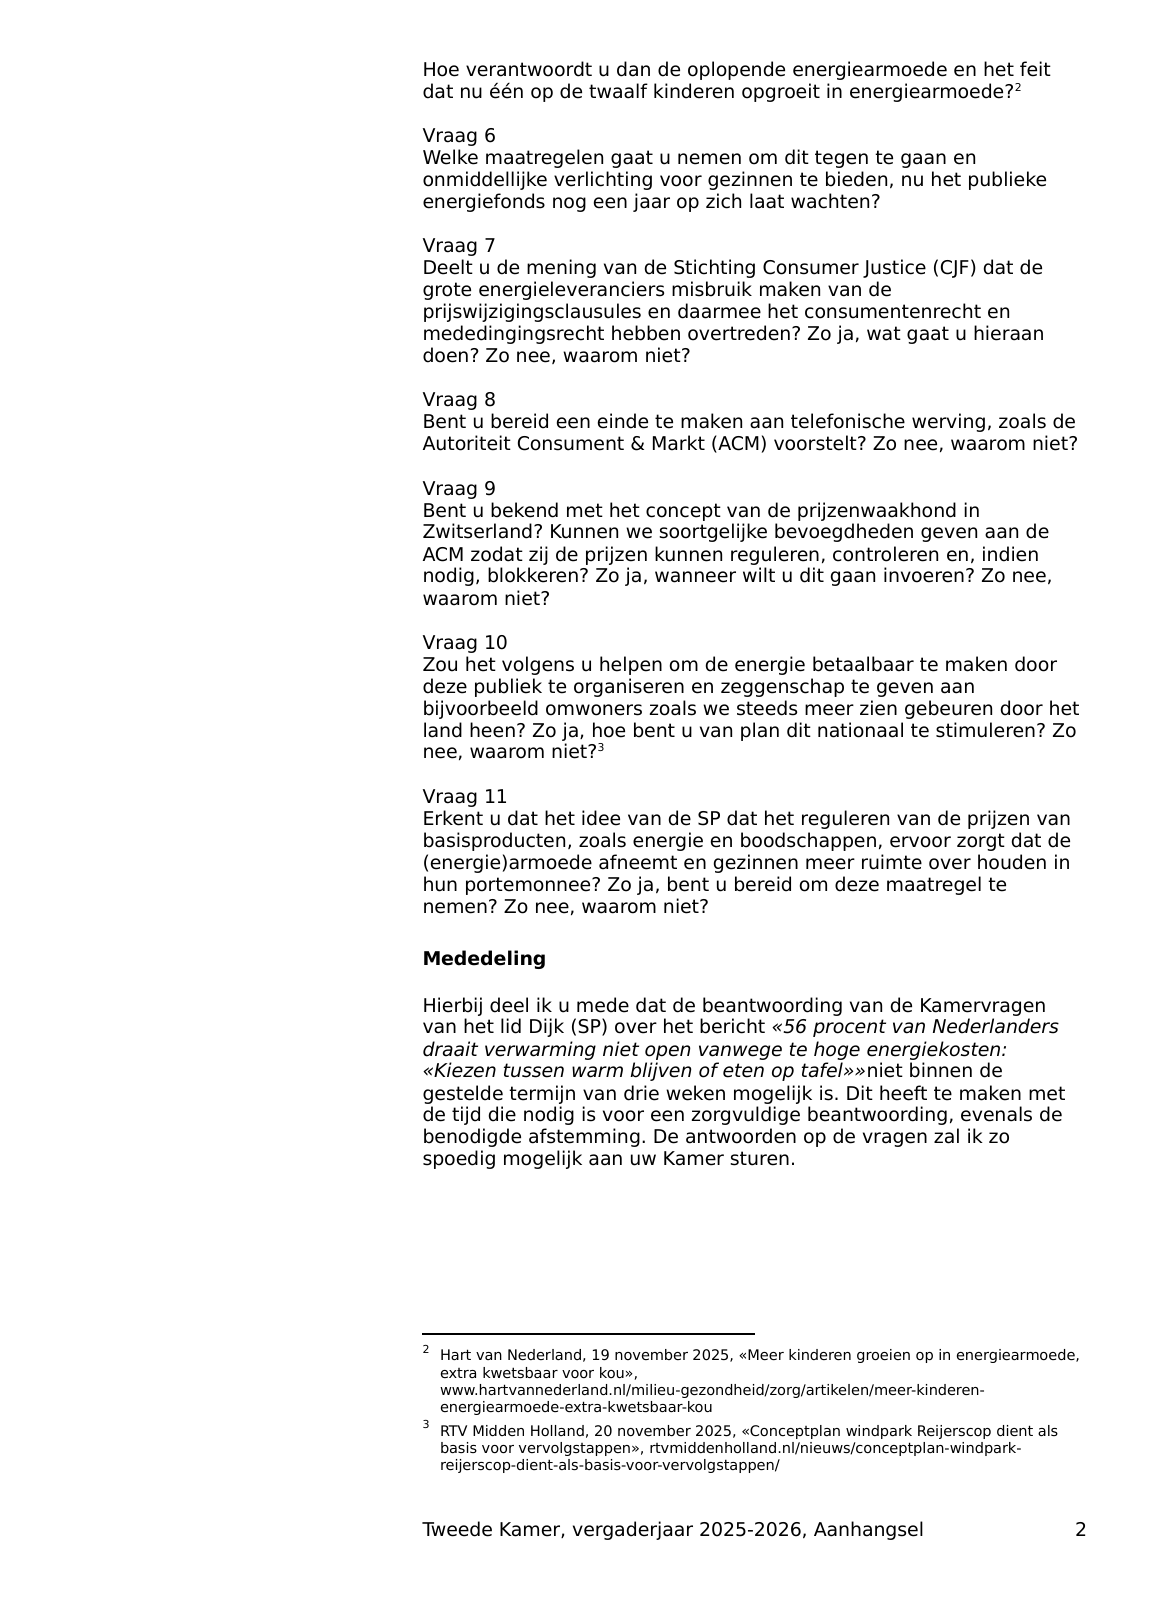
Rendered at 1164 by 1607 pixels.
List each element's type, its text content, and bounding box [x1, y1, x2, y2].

text Deelt u de mening van de Stichting Consumer Justice (CJF) dat de grote energieleveranciers misbruik maken van de prijswijzigingsclausules en daarmee het consumentenrecht en mededingingsrecht hebben overtreden? Zo ja, wat gaat u hieraan doen? Zo nee, waarom niet? [422, 257, 1087, 367]
text Welke maatregelen gaat u nemen om dit tegen te gaan en onmiddellijke verlichting voor gezinnen te bieden, nu het publieke energiefonds nog een jaar op zich laat wachten? [422, 147, 1087, 213]
text Hierbij deel ik u mede dat de beantwoording van de Kamervragen van het lid Dijk (SP) over het bericht «56 procent van Nederlanders draait verwarming niet open vanwege te hoge energiekosten: «Kiezen tussen warm blijven of eten op tafel»»niet binnen de gestelde termijn van drie weken mogelijk is. Dit heeft te maken met de tijd die nodig is voor een zorgvuldige beantwoording, evenals de benodigde afstemming. De antwoorden op de vragen zal ik zo spoedig mogelijk aan uw Kamer sturen. [422, 994, 1087, 1170]
text Vraag 7 [422, 235, 1087, 257]
text RTV Midden Holland, 20 november 2025, «Conceptplan windpark Reijerscop dient als basis voor vervolgstappen», rtvmiddenholland.nl/nieuws/conceptplan-windpark-reijerscop-dient-als-basis-voor-vervolgstappen/ [422, 1418, 1087, 1474]
text Vraag 8 [422, 389, 1087, 411]
text Vraag 9 [422, 477, 1087, 499]
text Bent u bereid een einde te maken aan telefonische werving, zoals de Autoriteit Consument & Markt (ACM) voorstelt? Zo nee, waarom niet? [422, 411, 1087, 455]
text Erkent u dat het idee van de SP dat het reguleren van de prijzen van basisproducten, zoals energie en boodschappen, ervoor zorgt dat de (energie)armoede afneemt en gezinnen meer ruimte over houden in hun portemonnee? Zo ja, bent u bereid om deze maatregel te nemen? Zo nee, waarom niet? [422, 808, 1087, 917]
text Vraag 6 [422, 125, 1087, 147]
text Hart van Nederland, 19 november 2025, «Meer kinderen groeien op in energiearmoede, extra kwetsbaar voor kou», www.hartvannederland.nl/milieu-gezondheid/zorg/artikelen/meer-kinderen-energiearmoede-extra-kwetsbaar-kou [422, 1343, 1087, 1416]
text Zou het volgens u helpen om de energie betaalbaar te maken door deze publiek te organiseren en zeggenschap te geven aan bijvoorbeeld omwoners zoals we steeds meer zien gebeuren door het land heen? Zo ja, hoe bent u van plan dit nationaal te stimuleren? Zo nee, waarom niet? [422, 653, 1087, 763]
subtitle Mededeling [422, 947, 1087, 969]
text Bent u bekend met het concept van de prijzenwaakhond in Zwitserland? Kunnen we soortgelijke bevoegdheden geven aan de ACM zodat zij de prijzen kunnen reguleren, controleren en, indien nodig, blokkeren? Zo ja, wanneer wilt u dit gaan invoeren? Zo nee, waarom niet? [422, 499, 1087, 609]
text Vraag 10 [422, 632, 1087, 653]
text Vraag 11 [422, 786, 1087, 808]
text Hoe verantwoordt u dan de oplopende energiearmoede en het feit dat nu één op de twaalf kinderen opgroeit in energiearmoede? [422, 59, 1087, 103]
